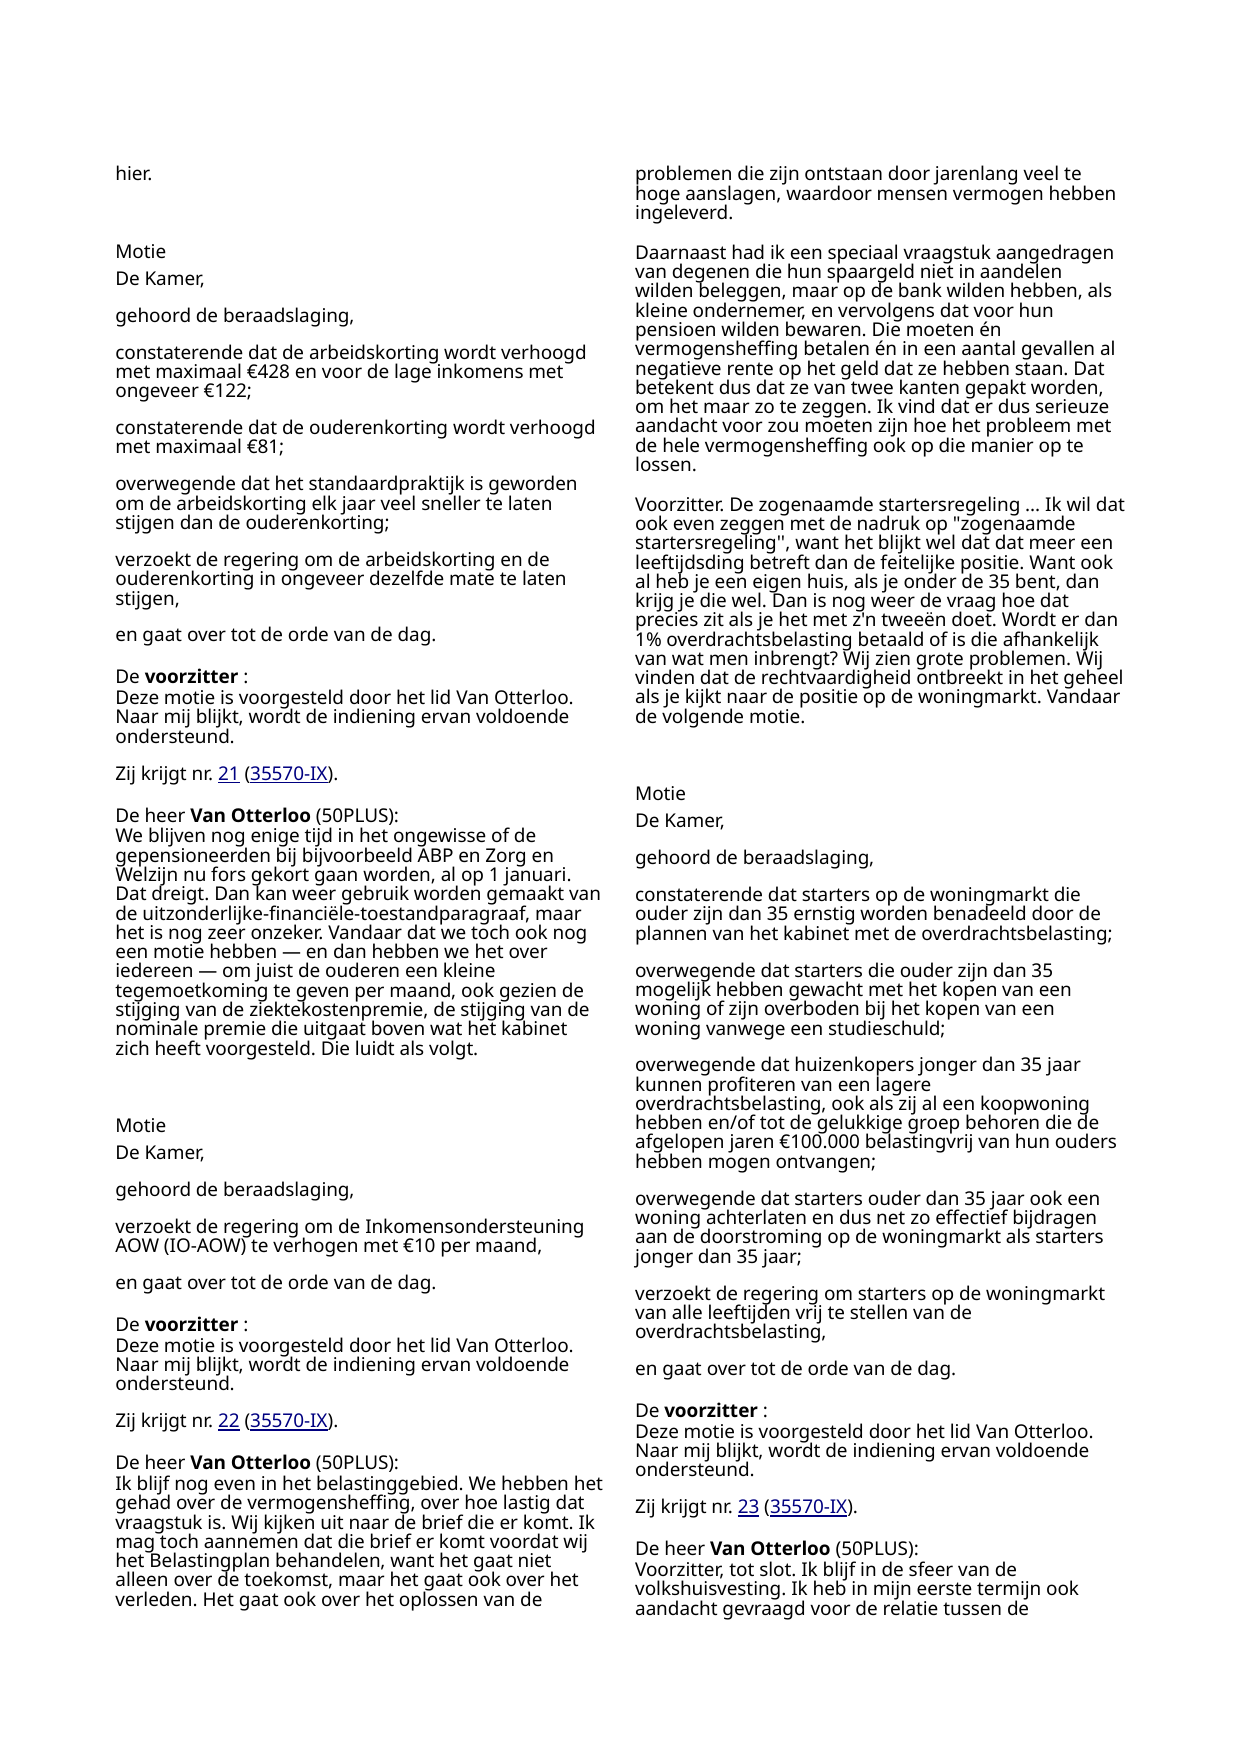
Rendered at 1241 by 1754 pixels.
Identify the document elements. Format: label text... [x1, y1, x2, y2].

text constaterende dat de ouderenkorting wordt verhoogd met maximaal €81; [115, 419, 605, 458]
text overwegende dat starters ouder dan 35 jaar ook een woning achterlaten en dus net zo effectief bijdragen aan de doorstroming op de woningmarkt als starters jonger dan 35 jaar; [635, 1190, 1125, 1267]
text De heer Van Otterloo (50PLUS): [115, 1449, 605, 1475]
text Daarnaast had ik een speciaal vraagstuk aangedragen van degenen die hun spaargeld niet in aandelen wilden beleggen, maar op de bank wilden hebben, als kleine ondernemer, en vervolgens dat voor hun pensioen wilden bewaren. Die moeten én vermogensheffing betalen én in een aantal gevallen al negatieve rente op het geld dat ze hebben staan. Dat betekent dus dat ze van twee kanten gepakt worden, om het maar zo te zeggen. Ik vind dat er dus serieuze aandacht voor zou moeten zijn hoe het probleem met de hele vermogensheffing ook op die manier op te lossen. [635, 244, 1125, 475]
text overwegende dat huizenkopers jonger dan 35 jaar kunnen profiteren van een lagere overdrachtsbelasting, ook als zij al een koopwoning hebben en/of tot de gelukkige groep behoren die de afgelopen jaren €100.000 belastingvrij van hun ouders hebben mogen ontvangen; [635, 1056, 1125, 1172]
text overwegende dat het standaardpraktijk is geworden om de arbeidskorting elk jaar veel sneller te laten stijgen dan de ouderenkorting; [115, 475, 605, 533]
text gehoord de beraadslaging, [115, 1181, 605, 1200]
text en gaat over tot de orde van de dag. [115, 626, 605, 646]
text Deze motie is voorgesteld door het lid Van Otterloo. Naar mij blijkt, wordt de indiening ervan voldoende ondersteund. [635, 1423, 1125, 1481]
text Zij krijgt nr. 23 (35570-IX). [635, 1498, 1125, 1518]
text Deze motie is voorgesteld door het lid Van Otterloo. Naar mij blijkt, wordt de indiening ervan voldoende ondersteund. [115, 1337, 605, 1394]
text Motie [115, 1112, 605, 1138]
text Motie [115, 238, 605, 264]
text verzoekt de regering om de Inkomensondersteuning AOW (IO-AOW) te verhogen met €10 per maand, [115, 1218, 605, 1256]
text constaterende dat de arbeidskorting wordt verhoogd met maximaal €428 en voor de lage inkomens met ongeveer €122; [115, 344, 605, 401]
text problemen die zijn ontstaan door jarenlang veel te hoge aanslagen, waardoor mensen vermogen hebben ingeleverd. [635, 165, 1125, 223]
text De voorzitter : [635, 1397, 1125, 1423]
text De Kamer, [115, 270, 605, 289]
text gehoord de beraadslaging, [115, 307, 605, 326]
text verzoekt de regering om starters op de woningmarkt van alle leeftijden vrij te stellen van de overdrachtsbelasting, [635, 1284, 1125, 1342]
text constaterende dat starters op de woningmarkt die ouder zijn dan 35 ernstig worden benadeeld door de plannen van het kabinet met de overdrachtsbelasting; [635, 886, 1125, 944]
text Zij krijgt nr. 22 (35570-IX). [115, 1412, 605, 1432]
text en gaat over tot de orde van de dag. [635, 1360, 1125, 1379]
text Voorzitter, tot slot. Ik blijf in de sfeer van de volkshuisvesting. Ik heb in mijn eerste termijn ook aandacht gevraagd voor de relatie tussen de [635, 1561, 1125, 1619]
text Ik blijf nog even in het belastinggebied. We hebben het gehad over de vermogensheffing, over hoe lastig dat vraagstuk is. Wij kijken uit naar de brief die er komt. Ik mag toch aannemen dat die brief er komt voordat wij het Belastingplan behandelen, want het gaat niet alleen over de toekomst, maar het gaat ook over het verleden. Het gaat ook over het oplossen van de [115, 1475, 605, 1610]
text We blijven nog enige tijd in het ongewisse of de gepensioneerden bij bijvoorbeeld ABP en Zorg en Welzijn nu fors gekort gaan worden, al op 1 januari. Dat dreigt. Dan kan weer gebruik worden gemaakt van de uitzonderlijke-financiële-toestandparagraaf, maar het is nog zeer onzeker. Vandaar dat we toch ook nog een motie hebben — en dan hebben we het over iedereen — om juist de ouderen een kleine tegemoetkoming te geven per maand, ook gezien de stijging van de ziektekostenpremie, de stijging van de nominale premie die uitgaat boven wat het kabinet zich heeft voorgesteld. Die luidt als volgt. [115, 827, 605, 1059]
text hier. [115, 165, 605, 184]
text Zij krijgt nr. 21 (35570-IX). [115, 765, 605, 784]
text De Kamer, [115, 1144, 605, 1163]
text gehoord de beraadslaging, [635, 849, 1125, 868]
text De voorzitter : [115, 663, 605, 689]
text De heer Van Otterloo (50PLUS): [115, 802, 605, 827]
text overwegende dat starters die ouder zijn dan 35 mogelijk hebben gewacht met het kopen van een woning of zijn overboden bij het kopen van een woning vanwege een studieschuld; [635, 962, 1125, 1039]
text en gaat over tot de orde van de dag. [115, 1274, 605, 1293]
text verzoekt de regering om de arbeidskorting en de ouderenkorting in ongeveer dezelfde mate te laten stijgen, [115, 551, 605, 609]
text Motie [635, 781, 1125, 806]
text De voorzitter : [115, 1311, 605, 1337]
text Voorzitter. De zogenaamde startersregeling ... Ik wil dat ook even zeggen met de nadruk op "zogenaamde startersregeling'', want het blijkt wel dat dat meer een leeftijdsding betreft dan de feitelijke positie. Want ook al heb je een eigen huis, als je onder de 35 bent, dan krijg je die wel. Dan is nog weer de vraag hoe dat precies zit als je het met z'n tweeën doet. Wordt er dan 1% overdrachtsbelasting betaald of is die afhankelijk van wat men inbrengt? Wij zien grote problemen. Wij vinden dat de rechtvaardigheid ontbreekt in het geheel als je kijkt naar de positie op de woningmarkt. Vandaar de volgende motie. [635, 496, 1125, 727]
text De Kamer, [635, 812, 1125, 831]
text De heer Van Otterloo (50PLUS): [635, 1535, 1125, 1561]
text Deze motie is voorgesteld door het lid Van Otterloo. Naar mij blijkt, wordt de indiening ervan voldoende ondersteund. [115, 689, 605, 747]
